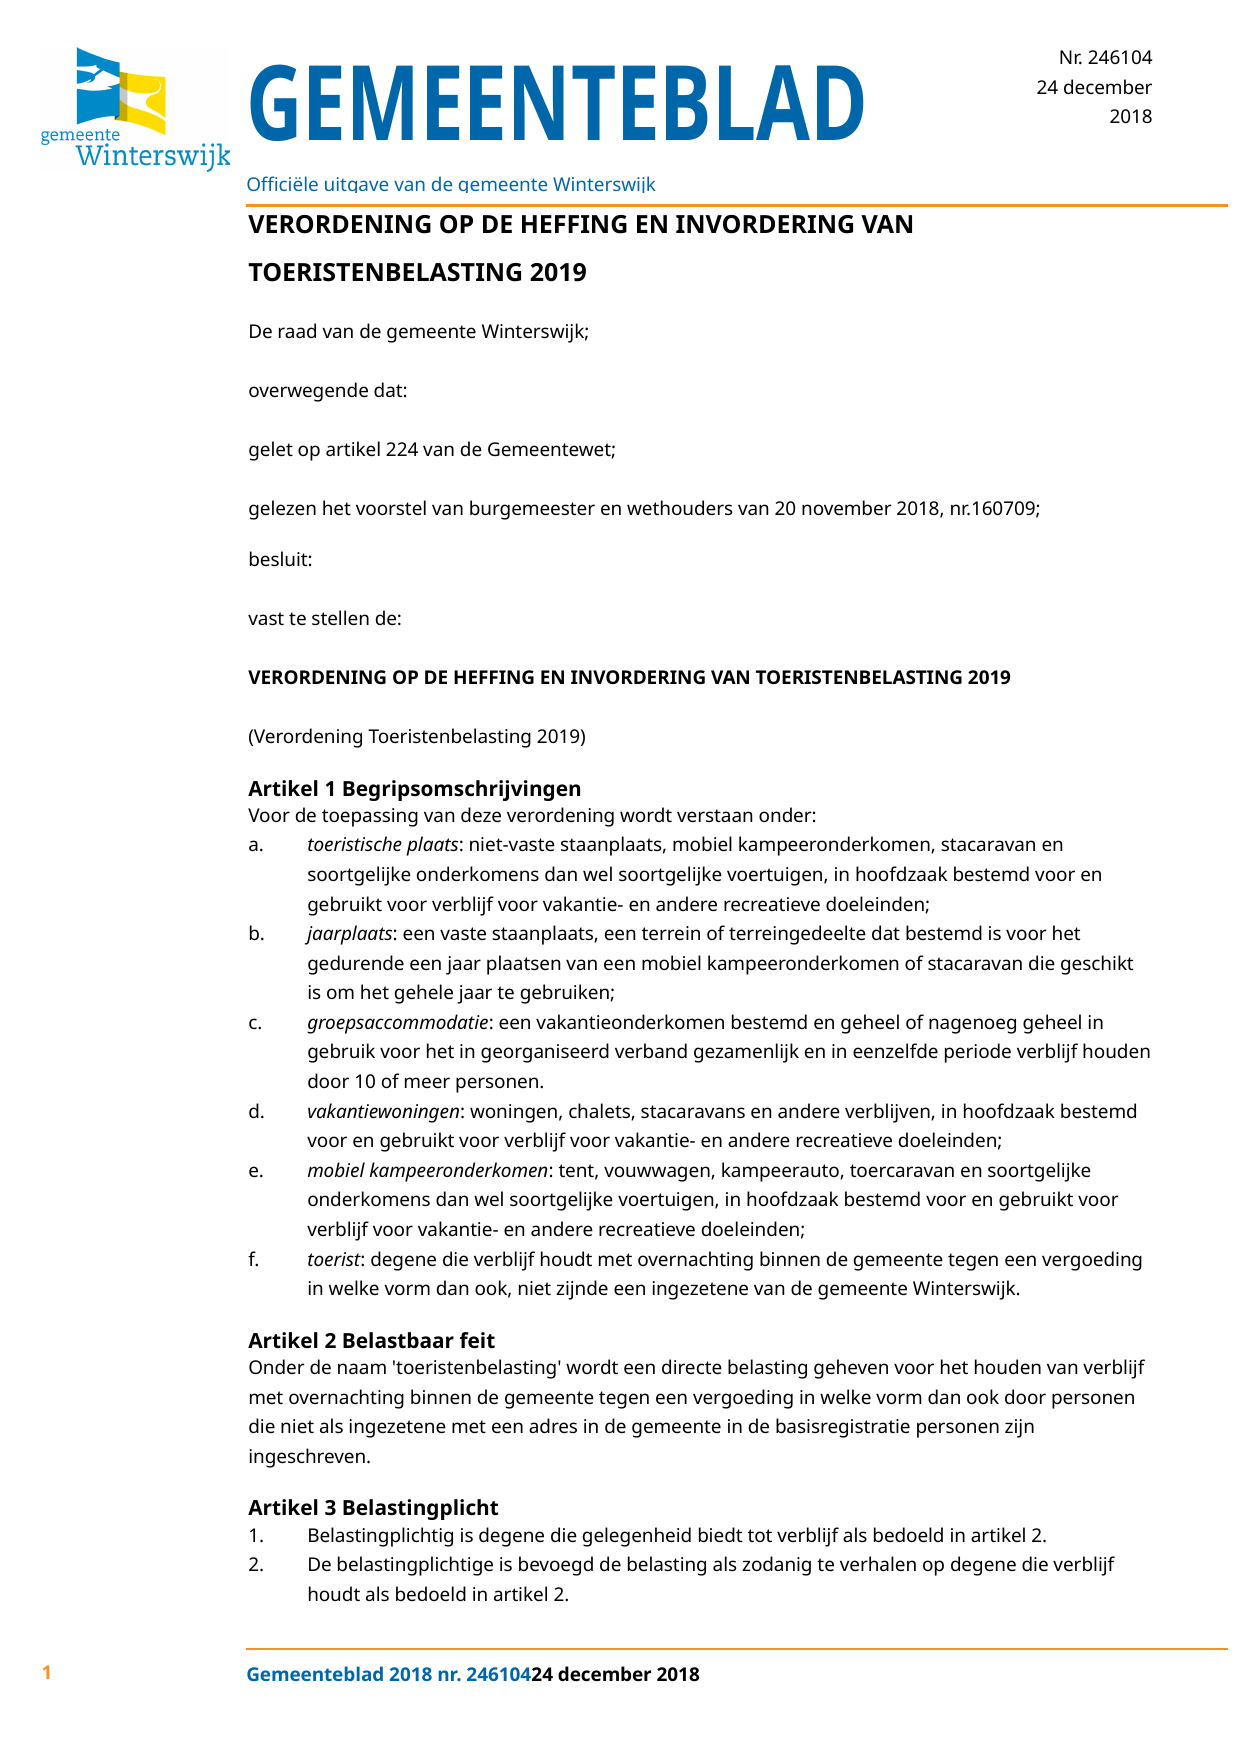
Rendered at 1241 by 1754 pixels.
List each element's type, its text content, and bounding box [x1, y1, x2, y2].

text De raad van de gemeente Winterswijk; [248, 318, 1152, 344]
text Onder de naam 'toeristenbelasting' wordt een directe belasting geheven voor het houden van verblijf met overnachting binnen de gemeente tegen een vergoeding in welke vorm dan ook door personen die niet als ingezetene met een adres in de gemeente in de basisregistratie personen zijn ingeschreven. [248, 1354, 1152, 1469]
text VERORDENING OP DE HEFFING EN INVORDERING VAN TOERISTENBELASTING 2019 [248, 207, 1152, 288]
text overwegende dat: [248, 377, 1152, 403]
picture [41, 47, 231, 172]
list vakantiewoningen: woningen, chalets, stacaravans en andere verblijven, in hoofdzaak bestemd voor en gebruikt voor verblijf voor vakantie- en andere recreatieve doeleinden; [248, 1098, 1152, 1153]
list Belastingplichtig is degene die gelegenheid biedt tot verblijf als bedoeld in artikel 2. [248, 1522, 1152, 1548]
text gelezen het voorstel van burgemeester en wethouders van 20 november 2018, nr.160709; [248, 495, 1152, 521]
list toerist: degene die verblijf houdt met overnachting binnen de gemeente tegen een vergoeding in welke vorm dan ook, niet zijnde een ingezetene van de gemeente Winterswijk. [248, 1246, 1152, 1301]
text VERORDENING OP DE HEFFING EN INVORDERING VAN TOERISTENBELASTING 2019 [248, 664, 1152, 690]
text Artikel 3 Belastingplicht [248, 1493, 1152, 1522]
text Voor de toepassing van deze verordening wordt verstaan onder: [248, 802, 1152, 828]
list jaarplaats: een vaste staanplaats, een terrein of terreingedeelte dat bestemd is voor het gedurende een jaar plaatsen van een mobiel kampeeronderkomen of stacaravan die geschikt is om het gehele jaar te gebruiken; [248, 920, 1152, 1005]
text vast te stellen de: [248, 605, 1152, 631]
list groepsaccommodatie: een vakantieonderkomen bestemd en geheel of nagenoeg geheel in gebruik voor het in georganiseerd verband gezamenlijk en in eenzelfde periode verblijf houden door 10 of meer personen. [248, 1009, 1152, 1094]
text (Verordening Toeristenbelasting 2019) [248, 723, 1152, 749]
text besluit: [248, 546, 1152, 571]
list toeristische plaats: niet-vaste staanplaats, mobiel kampeeronderkomen, stacaravan en soortgelijke onderkomens dan wel soortgelijke voertuigen, in hoofdzaak bestemd voor en gebruikt voor verblijf voor vakantie- en andere recreatieve doeleinden; [248, 832, 1152, 917]
picture [225, 153, 231, 162]
text Artikel 1 Begripsomschrijvingen [248, 774, 1152, 802]
text gelet op artikel 224 van de Gemeentewet; [248, 436, 1152, 462]
list De belastingplichtige is bevoegd de belasting als zodanig te verhalen op degene die verblijf houdt als bedoeld in artikel 2. [248, 1551, 1152, 1607]
list mobiel kampeeronderkomen: tent, vouwwagen, kampeerauto, toercaravan en soortgelijke onderkomens dan wel soortgelijke voertuigen, in hoofdzaak bestemd voor en gebruikt voor verblijf voor vakantie- en andere recreatieve doeleinden; [248, 1157, 1152, 1242]
text Artikel 2 Belastbaar feit [248, 1326, 1152, 1354]
